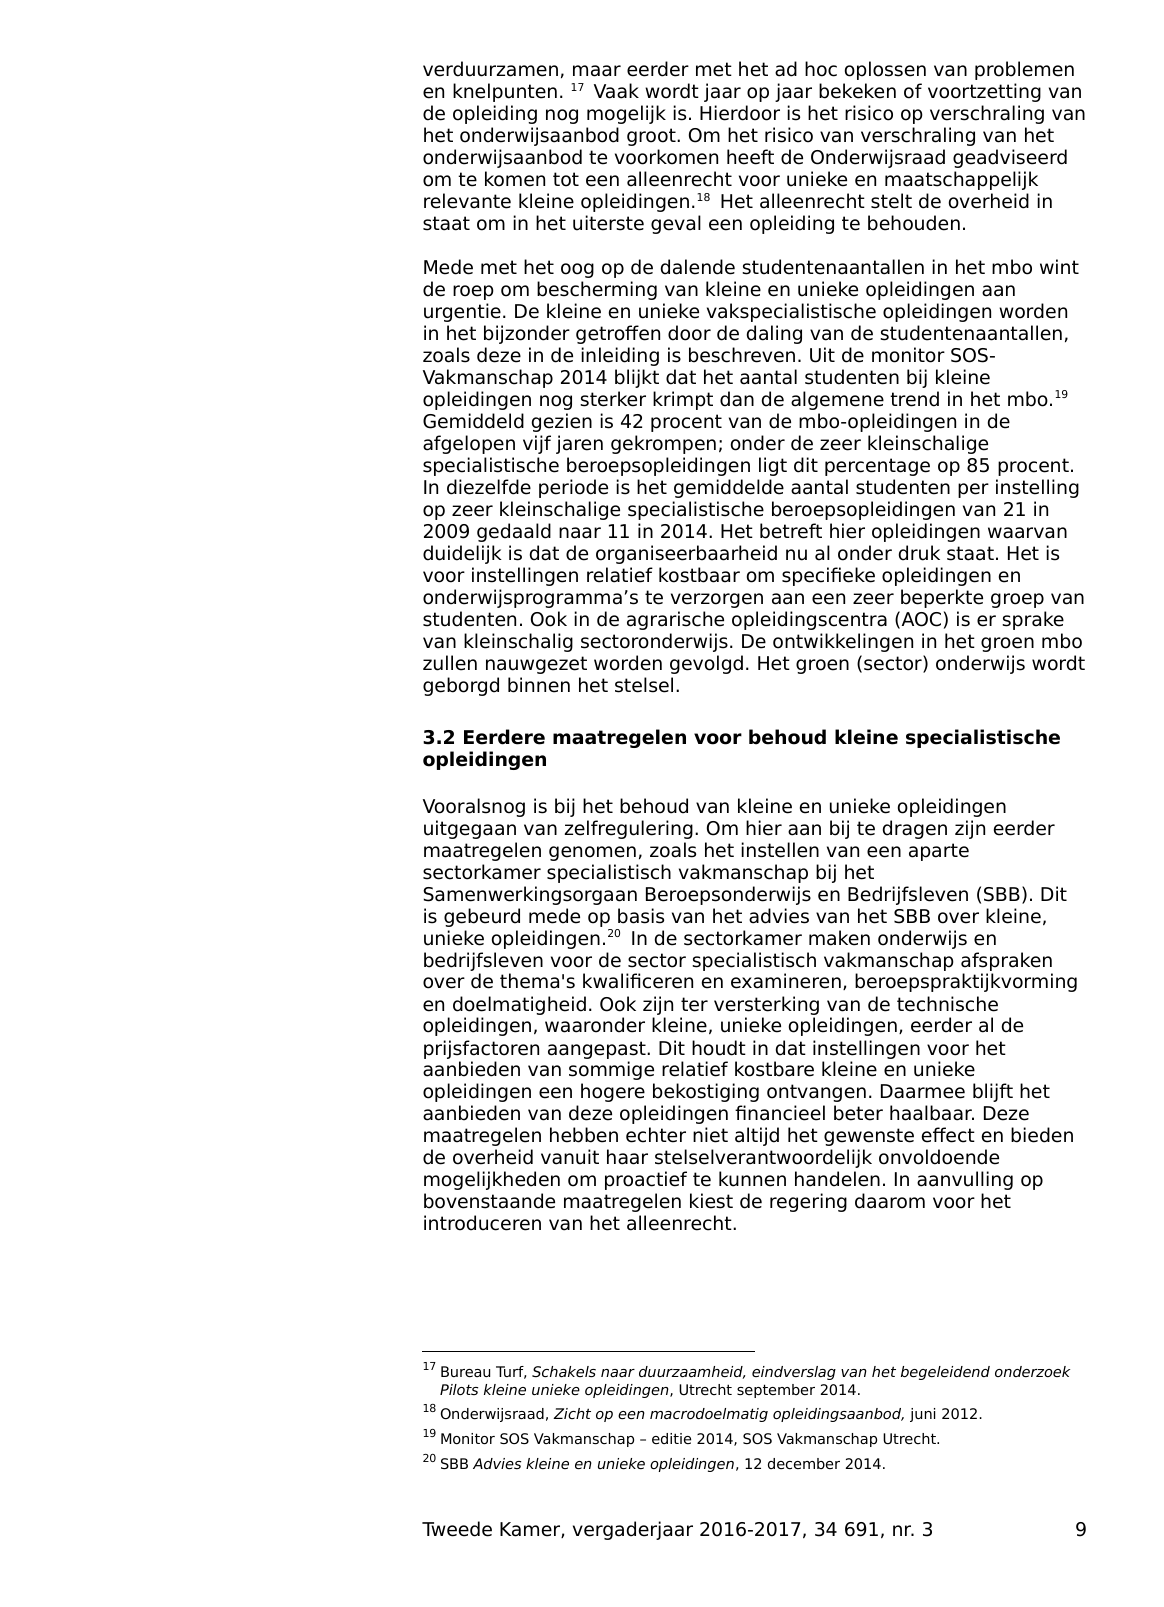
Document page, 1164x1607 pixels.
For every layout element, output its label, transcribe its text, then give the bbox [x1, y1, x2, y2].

text SBB Advies kleine en unieke opleidingen, 12 december 2014. [422, 1452, 1087, 1474]
text Monitor SOS Vakmanschap – editie 2014, SOS Vakmanschap Utrecht. [422, 1427, 1087, 1449]
text verduurzamen, maar eerder met het ad hoc oplossen van problemen en knelpunten. Vaak wordt jaar op jaar bekeken of voortzetting van de opleiding nog mogelijk is. Hierdoor is het risico op verschraling van het onderwijsaanbod groot. Om het risico van verschraling van het onderwijsaanbod te voorkomen heeft de Onderwijsraad geadviseerd om te komen tot een alleenrecht voor unieke en maatschappelijk relevante kleine opleidingen. Het alleenrecht stelt de overheid in staat om in het uiterste geval een opleiding te behouden. [422, 59, 1087, 235]
text Onderwijsraad, Zicht op een macrodoelmatig opleidingsaanbod, juni 2012. [422, 1402, 1087, 1424]
subtitle 3.2 Eerdere maatregelen voor behoud kleine specialistische opleidingen [422, 727, 1087, 771]
text Mede met het oog op de dalende studentenaantallen in het mbo wint de roep om bescherming van kleine en unieke opleidingen aan urgentie. De kleine en unieke vakspecialistische opleidingen worden in het bijzonder getroffen door de daling van de studentenaantallen, zoals deze in de inleiding is beschreven. Uit de monitor SOS-Vakmanschap 2014 blijkt dat het aantal studenten bij kleine opleidingen nog sterker krimpt dan de algemene trend in het mbo. Gemiddeld gezien is 42 procent van de mbo-opleidingen in de afgelopen vijf jaren gekrompen; onder de zeer kleinschalige specialistische beroepsopleidingen ligt dit percentage op 85 procent. In diezelfde periode is het gemiddelde aantal studenten per instelling op zeer kleinschalige specialistische beroepsopleidingen van 21 in 2009 gedaald naar 11 in 2014. Het betreft hier opleidingen waarvan duidelijk is dat de organiseerbaarheid nu al onder druk staat. Het is voor instellingen relatief kostbaar om specifieke opleidingen en onderwijsprogramma’s te verzorgen aan een zeer beperkte groep van studenten. Ook in de agrarische opleidingscentra (AOC) is er sprake van kleinschalig sectoronderwijs. De ontwikkelingen in het groen mbo zullen nauwgezet worden gevolgd. Het groen (sector) onderwijs wordt geborgd binnen het stelsel. [422, 257, 1087, 697]
text Bureau Turf, Schakels naar duurzaamheid, eindverslag van het begeleidend onderzoek Pilots kleine unieke opleidingen, Utrecht september 2014. [422, 1360, 1087, 1399]
text Vooralsnog is bij het behoud van kleine en unieke opleidingen uitgegaan van zelfregulering. Om hier aan bij te dragen zijn eerder maatregelen genomen, zoals het instellen van een aparte sectorkamer specialistisch vakmanschap bij het Samenwerkingsorgaan Beroepsonderwijs en Bedrijfsleven (SBB). Dit is gebeurd mede op basis van het advies van het SBB over kleine, unieke opleidingen. In de sectorkamer maken onderwijs en bedrijfsleven voor de sector specialistisch vakmanschap afspraken over de thema's kwalificeren en examineren, beroepspraktijkvorming en doelmatigheid. Ook zijn ter versterking van de technische opleidingen, waaronder kleine, unieke opleidingen, eerder al de prijsfactoren aangepast. Dit houdt in dat instellingen voor het aanbieden van sommige relatief kostbare kleine en unieke opleidingen een hogere bekostiging ontvangen. Daarmee blijft het aanbieden van deze opleidingen financieel beter haalbaar. Deze maatregelen hebben echter niet altijd het gewenste effect en bieden de overheid vanuit haar stelselverantwoordelijk onvoldoende mogelijkheden om proactief te kunnen handelen. In aanvulling op bovenstaande maatregelen kiest de regering daarom voor het introduceren van het alleenrecht. [422, 796, 1087, 1235]
